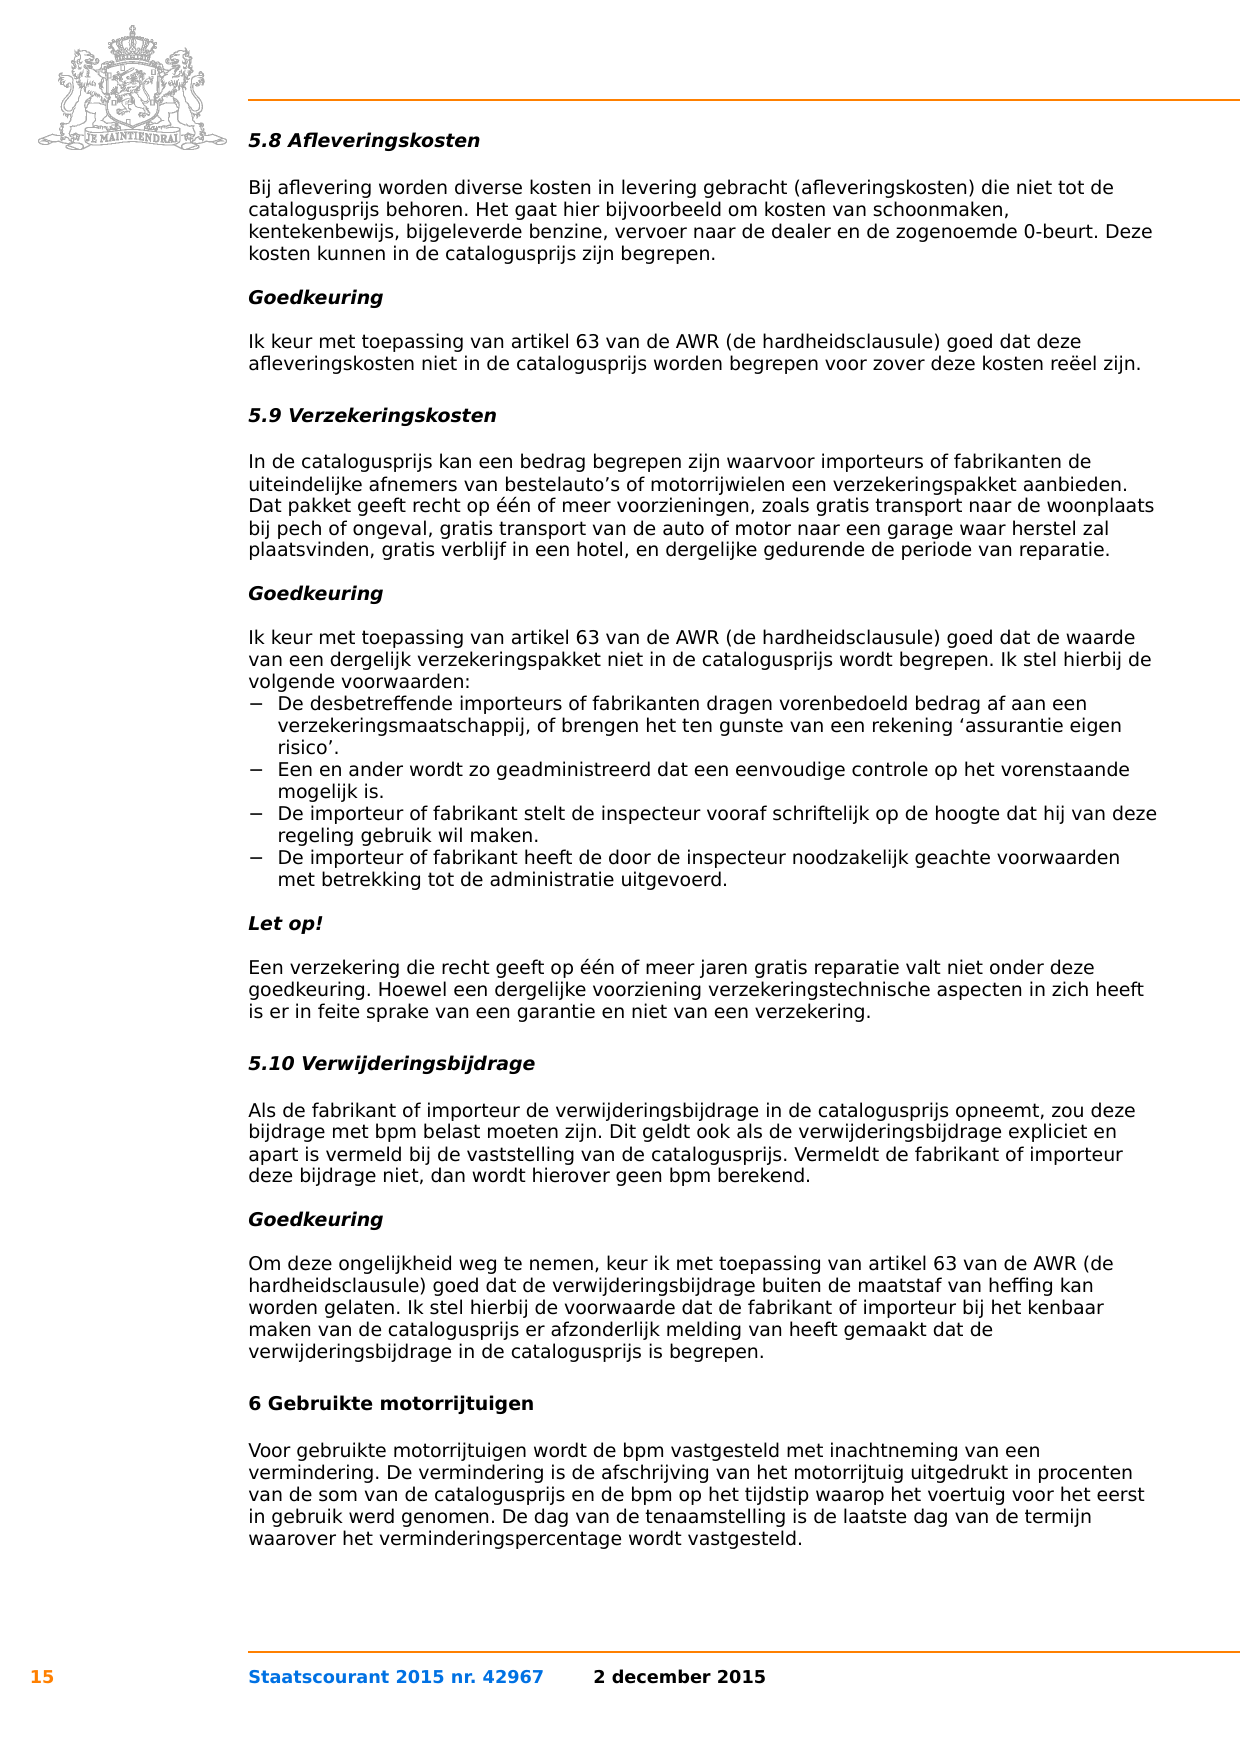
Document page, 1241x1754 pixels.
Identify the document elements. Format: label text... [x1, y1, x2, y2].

text Ik keur met toepassing van artikel 63 van de AWR (de hardheidsclausule) goed dat de waarde van een dergelijk verzekeringspakket niet in de catalogusprijs wordt begrepen. Ik stel hierbij de volgende voorwaarden: [248, 627, 1163, 693]
subtitle 6 Gebruikte motorrijtuigen [248, 1393, 1163, 1415]
subtitle 5.10 Verwijderingsbijdrage [248, 1052, 1163, 1074]
subtitle Goedkeuring [248, 287, 1163, 309]
text − Een en ander wordt zo geadministreerd dat een eenvoudige controle op het vorenstaande mogelijk is. [248, 759, 1163, 803]
subtitle 5.8 Afleveringskosten [248, 130, 1163, 152]
text In de catalogusprijs kan een bedrag begrepen zijn waarvoor importeurs of fabrikanten de uiteindelijke afnemers van bestelauto’s of motorrijwielen een verzekeringspakket aanbieden. Dat pakket geeft recht op één of meer voorzieningen, zoals gratis transport naar de woonplaats bij pech of ongeval, gratis transport van de auto of motor naar een garage waar herstel zal plaatsvinden, gratis verblijf in een hotel, en dergelijke gedurende de periode van reparatie. [248, 451, 1163, 561]
text Om deze ongelijkheid weg te nemen, keur ik met toepassing van artikel 63 van de AWR (de hardheidsclausule) goed dat de verwijderingsbijdrage buiten de maatstaf van heffing kan worden gelaten. Ik stel hierbij de voorwaarde dat de fabrikant of importeur bij het kenbaar maken van de catalogusprijs er afzonderlijk melding van heeft gemaakt dat de verwijderingsbijdrage in de catalogusprijs is begrepen. [248, 1253, 1163, 1363]
picture [38, 25, 227, 150]
text Een verzekering die recht geeft op één of meer jaren gratis reparatie valt niet onder deze goedkeuring. Hoewel een dergelijke voorziening verzekeringstechnische aspecten in zich heeft is er in feite sprake van een garantie en niet van een verzekering. [248, 957, 1163, 1022]
text − De importeur of fabrikant stelt de inspecteur vooraf schriftelijk op de hoogte dat hij van deze regeling gebruik wil maken. [248, 803, 1163, 847]
subtitle Goedkeuring [248, 583, 1163, 605]
text Ik keur met toepassing van artikel 63 van de AWR (de hardheidsclausule) goed dat deze afleveringskosten niet in de catalogusprijs worden begrepen voor zover deze kosten reëel zijn. [248, 331, 1163, 374]
text Als de fabrikant of importeur de verwijderingsbijdrage in de catalogusprijs opneemt, zou deze bijdrage met bpm belast moeten zijn. Dit geldt ook als de verwijderingsbijdrage expliciet en apart is vermeld bij de vaststelling van de catalogusprijs. Vermeldt de fabrikant of importeur deze bijdrage niet, dan wordt hierover geen bpm berekend. [248, 1099, 1163, 1187]
subtitle Goedkeuring [248, 1209, 1163, 1231]
text − De desbetreffende importeurs of fabrikanten dragen vorenbedoeld bedrag af aan een verzekeringsmaatschappij, of brengen het ten gunste van een rekening ‘assurantie eigen risico’. [248, 693, 1163, 759]
subtitle Let op! [248, 913, 1163, 935]
text − De importeur of fabrikant heeft de door de inspecteur noodzakelijk geachte voorwaarden met betrekking tot de administratie uitgevoerd. [248, 847, 1163, 891]
subtitle 5.9 Verzekeringskosten [248, 404, 1163, 426]
text Voor gebruikte motorrijtuigen wordt de bpm vastgesteld met inachtneming van een vermindering. De vermindering is de afschrijving van het motorrijtuig uitgedrukt in procenten van de som van de catalogusprijs en de bpm op het tijdstip waarop het voertuig voor het eerst in gebruik werd genomen. De dag van de tenaamstelling is de laatste dag van de termijn waarover het verminderingspercentage wordt vastgesteld. [248, 1440, 1163, 1550]
text Bij aflevering worden diverse kosten in levering gebracht (afleveringskosten) die niet tot de catalogusprijs behoren. Het gaat hier bijvoorbeeld om kosten van schoonmaken, kentekenbewijs, bijgeleverde benzine, vervoer naar de dealer en de zogenoemde 0-beurt. Deze kosten kunnen in de catalogusprijs zijn begrepen. [248, 177, 1163, 265]
